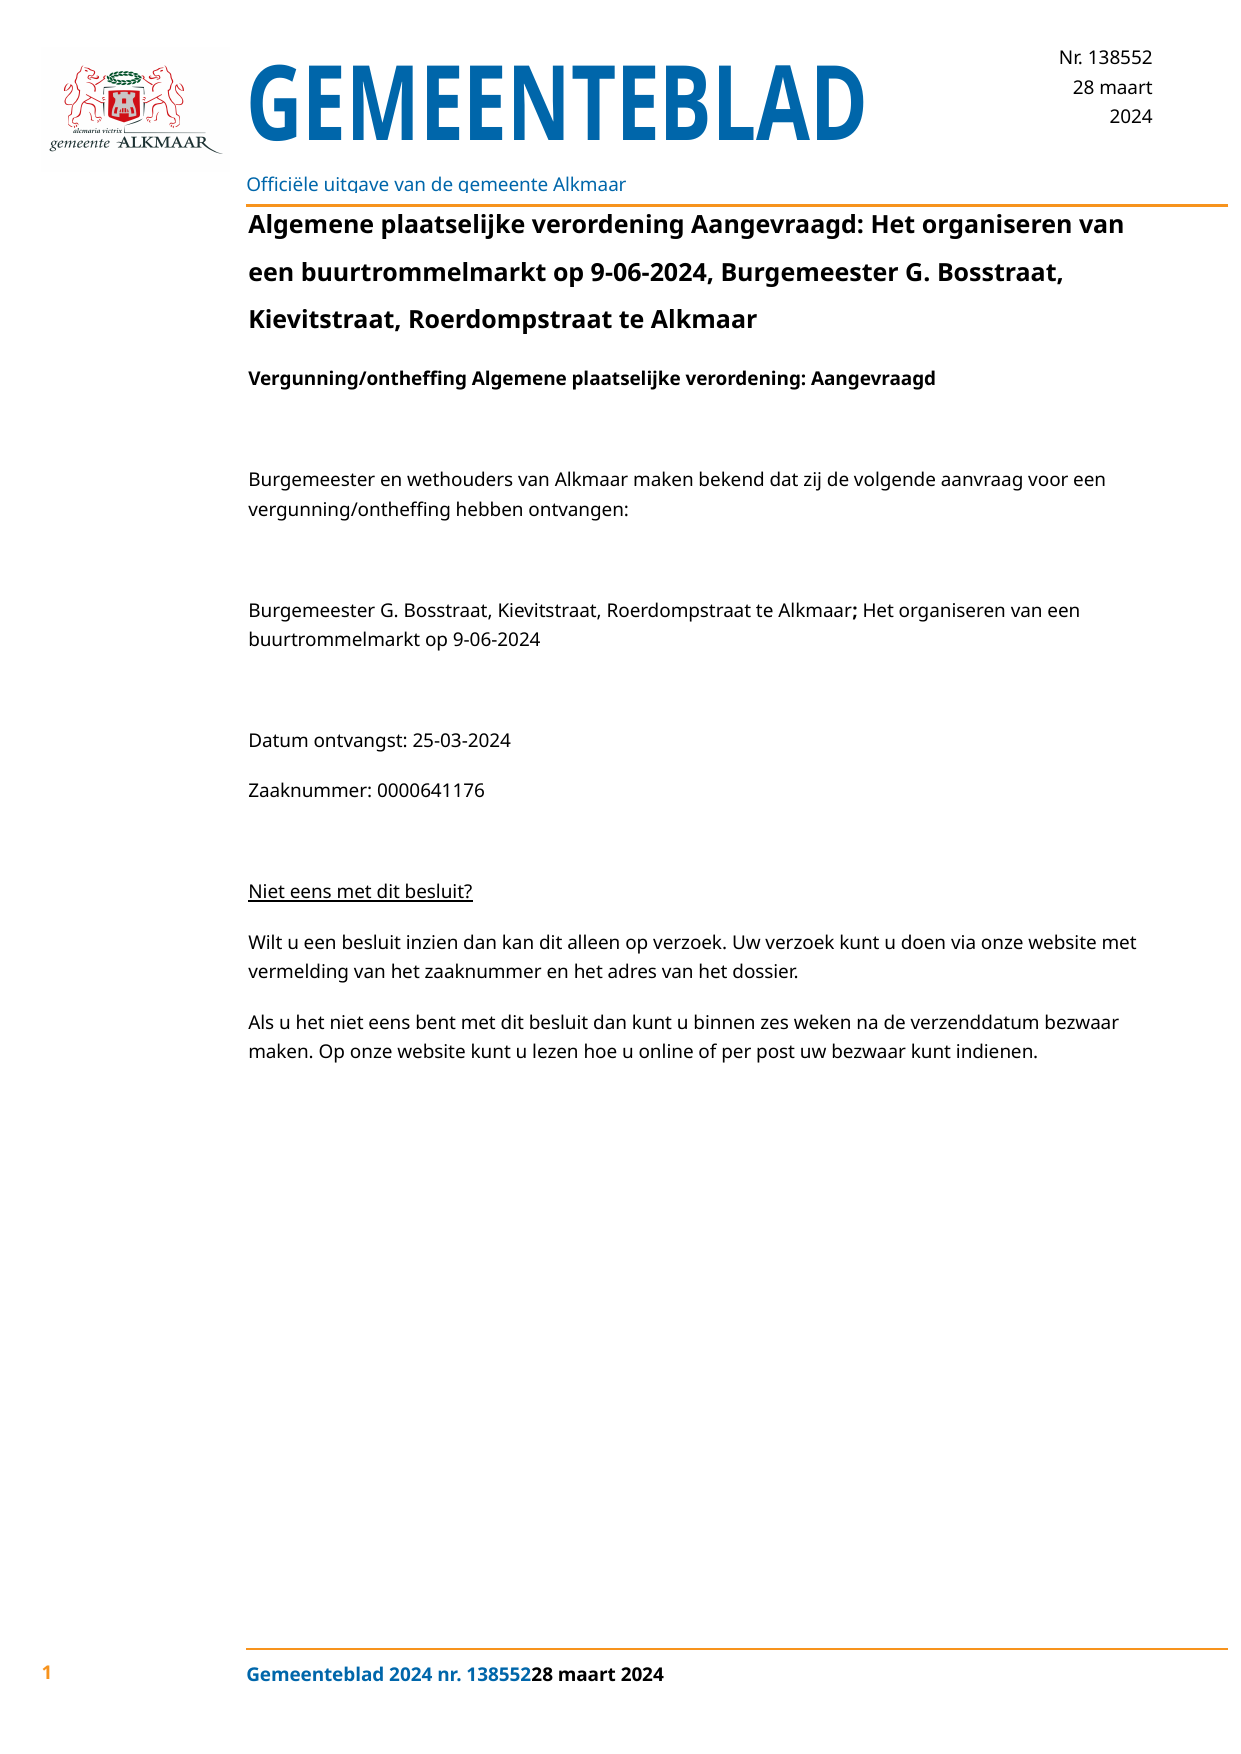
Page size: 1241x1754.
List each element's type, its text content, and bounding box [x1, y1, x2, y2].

text Als u het niet eens bent met dit besluit dan kunt u binnen zes weken na de verzenddatum bezwaar maken. Op onze website kunt u lezen hoe u online of per post uw bezwaar kunt indienen. [248, 1009, 1152, 1064]
text Burgemeester en wethouders van Alkmaar maken bekend dat zij de volgende aanvraag voor een vergunning/ontheffing hebben ontvangen: [248, 466, 1152, 522]
text Zaaknummer: 0000641176 [248, 778, 1152, 803]
text Vergunning/ontheffing Algemene plaatselijke verordening: Aangevraagd [248, 366, 1152, 391]
text Burgemeester G. Bosstraat, Kievitstraat, Roerdompstraat te Alkmaar; Het organiseren van een buurtrommelmarkt op 9-06-2024 [248, 597, 1152, 652]
text Wilt u een besluit inzien dan kan dit alleen op verzoek. Uw verzoek kunt u doen via onze website met vermelding van het zaaknummer en het adres van het dossier. [248, 929, 1152, 984]
text Algemene plaatselijke verordening Aangevraagd: Het organiseren van een buurtrommelmarkt op 9-06-2024, Burgemeester G. Bosstraat, Kievitstraat, Roerdompstraat te Alkmaar [248, 207, 1152, 336]
picture [41, 47, 231, 172]
text Niet eens met dit besluit? [248, 878, 1152, 904]
text Datum ontvangst: 25-03-2024 [248, 727, 1152, 753]
